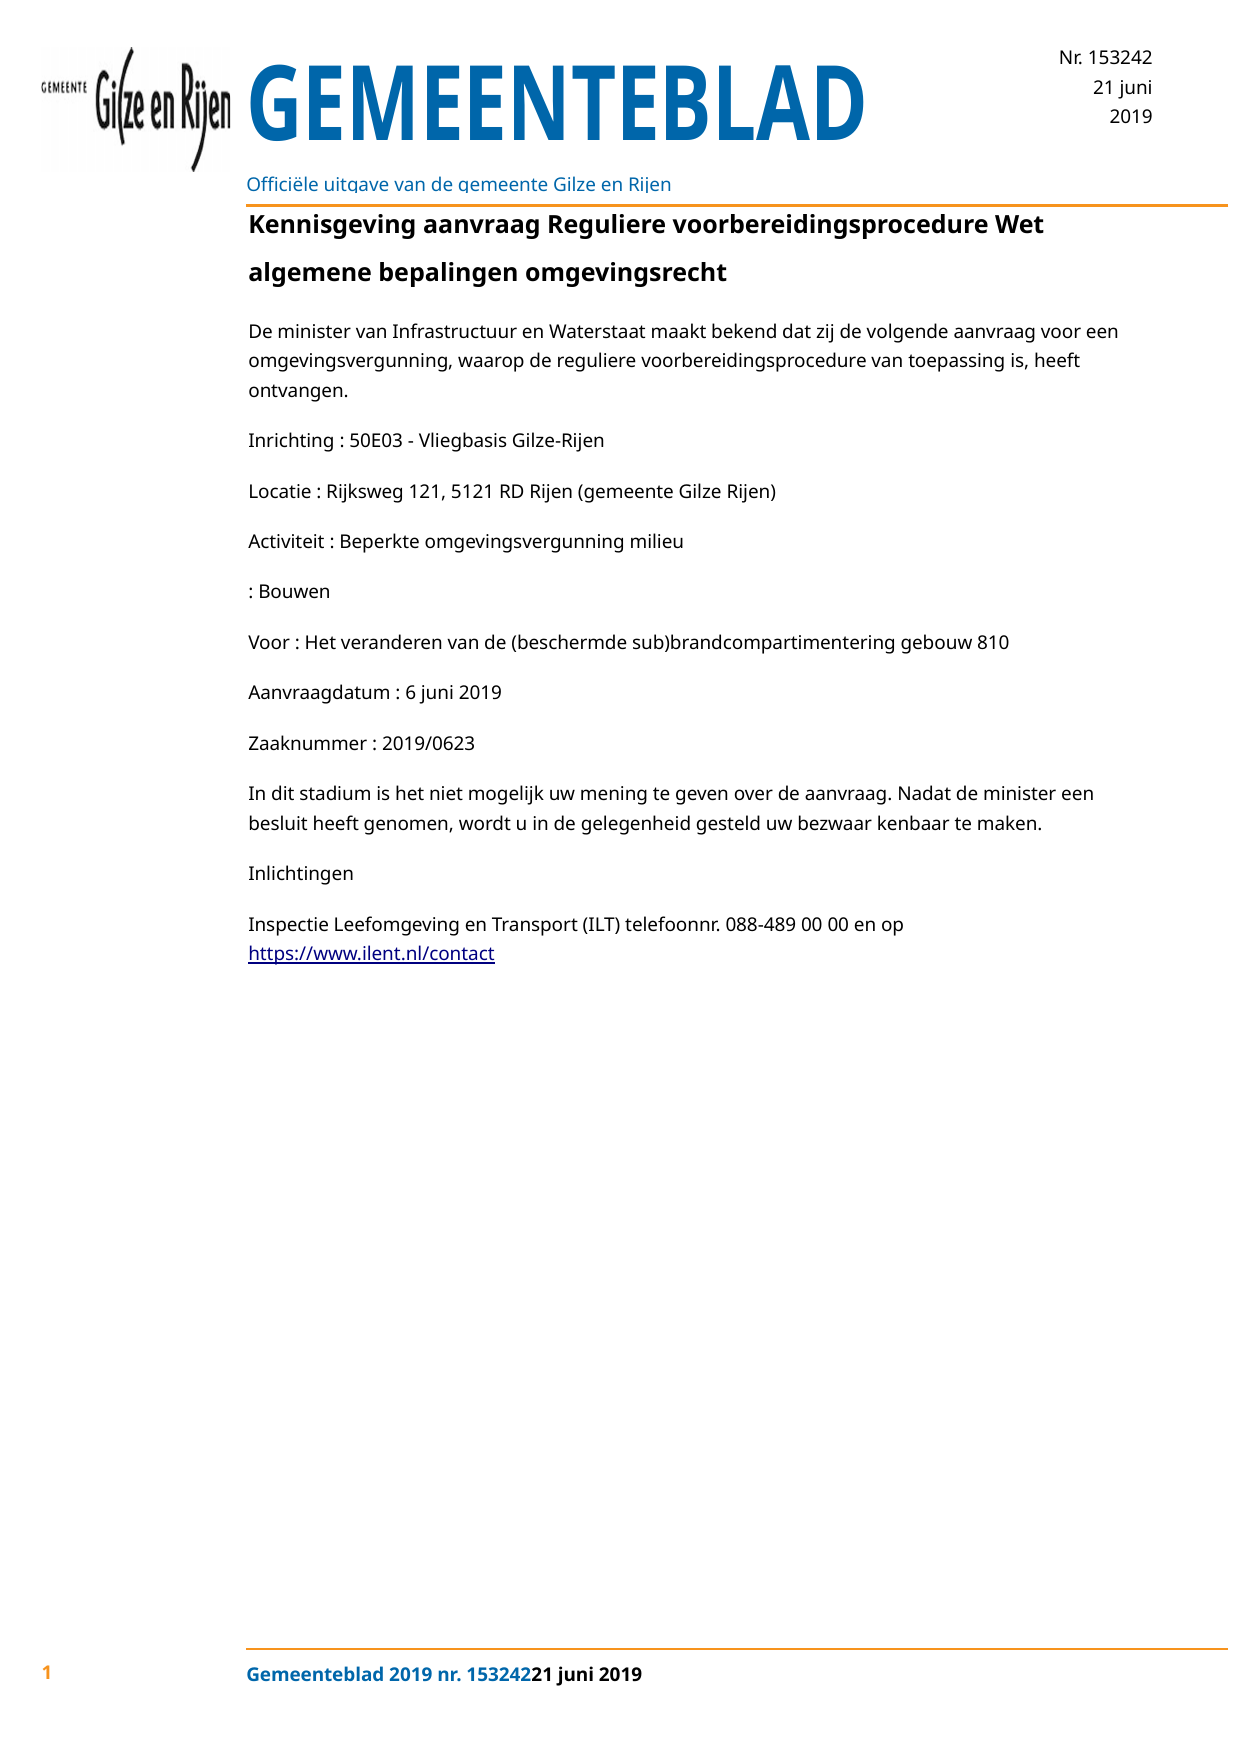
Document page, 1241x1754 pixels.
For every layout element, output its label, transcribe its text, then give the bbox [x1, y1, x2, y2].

text Locatie : Rijksweg 121, 5121 RD Rijen (gemeente Gilze Rijen) [248, 478, 1152, 504]
text : Bouwen [248, 579, 1152, 604]
text De minister van Infrastructuur en Waterstaat maakt bekend dat zij de volgende aanvraag voor een omgevingsvergunning, waarop de reguliere voorbereidingsprocedure van toepassing is, heeft ontvangen. [248, 318, 1152, 403]
picture [41, 47, 231, 172]
text Inrichting : 50E03 - Vliegbasis Gilze-Rijen [248, 427, 1152, 453]
text Kennisgeving aanvraag Reguliere voorbereidingsprocedure Wet algemene bepalingen omgevingsrecht [248, 207, 1152, 288]
text Activiteit : Beperkte omgevingsvergunning milieu [248, 528, 1152, 554]
text In dit stadium is het niet mogelijk uw mening te geven over de aanvraag. Nadat de minister een besluit heeft genomen, wordt u in de gelegenheid gesteld uw bezwaar kenbaar te maken. [248, 780, 1152, 836]
text Zaaknummer : 2019/0623 [248, 730, 1152, 756]
text Voor : Het veranderen van de (beschermde sub)brandcompartimentering gebouw 810 [248, 629, 1152, 655]
text Inspectie Leefomgeving en Transport (ILT) telefoonnr. 088-489 00 00 en op https://www.ilent.nl/contact [248, 911, 1152, 966]
text Inlichtingen [248, 860, 1152, 886]
text Aanvraagdatum : 6 juni 2019 [248, 679, 1152, 705]
